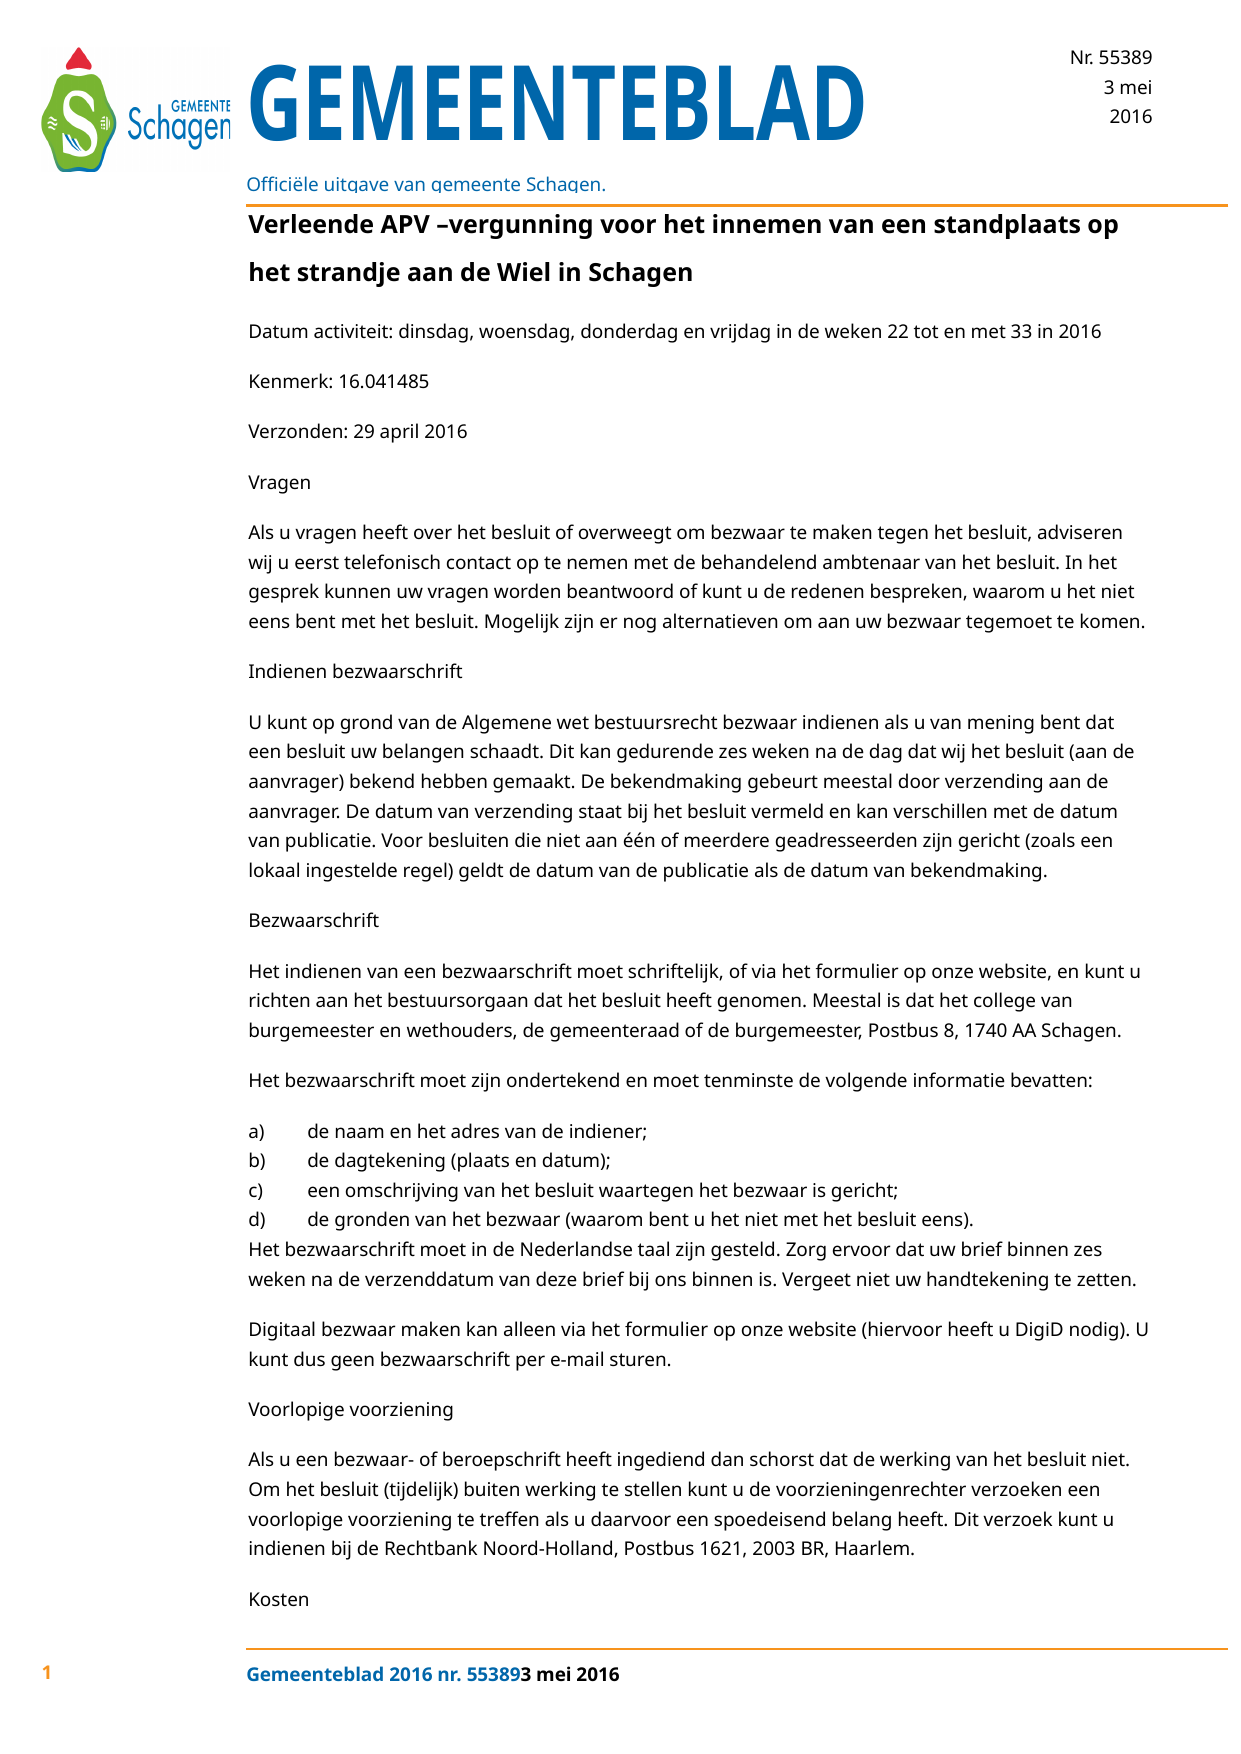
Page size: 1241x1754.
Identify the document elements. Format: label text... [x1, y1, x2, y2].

list de naam en het adres van de indiener; [248, 1118, 1152, 1144]
text Datum activiteit: dinsdag, woensdag, donderdag en vrijdag in de weken 22 tot en met 33 in 2016 [248, 318, 1152, 344]
text Het indienen van een bezwaarschrift moet schriftelijk, of via het formulier op onze website, en kunt u richten aan het bestuursorgaan dat het besluit heeft genomen. Meestal is dat het college van burgemeester en wethouders, de gemeenteraad of de burgemeester, Postbus 8, 1740 AA Schagen. [248, 958, 1152, 1043]
text Verzonden: 29 april 2016 [248, 419, 1152, 444]
text U kunt op grond van de Algemene wet bestuursrecht bezwaar indienen als u van mening bent dat een besluit uw belangen schaadt. Dit kan gedurende zes weken na de dag dat wij het besluit (aan de aanvrager) bekend hebben gemaakt. De bekendmaking gebeurt meestal door verzending aan de aanvrager. De datum van verzending staat bij het besluit vermeld en kan verschillen met de datum van publicatie. Voor besluiten die niet aan één of meerdere geadresseerden zijn gericht (zoals een lokaal ingestelde regel) geldt de datum van de publicatie als de datum van bekendmaking. [248, 709, 1152, 883]
text Als u een bezwaar- of beroepschrift heeft ingediend dan schorst dat de werking van het besluit niet. Om het besluit (tijdelijk) buiten werking te stellen kunt u de voorzieningenrechter verzoeken een voorlopige voorziening te treffen als u daarvoor een spoedeisend belang heeft. Dit verzoek kunt u indienen bij de Rechtbank Noord-Holland, Postbus 1621, 2003 BR, Haarlem. [248, 1447, 1152, 1561]
text Het bezwaarschrift moet in de Nederlandse taal zijn gesteld. Zorg ervoor dat uw brief binnen zes weken na de verzenddatum van deze brief bij ons binnen is. Vergeet niet uw handtekening te zetten. [248, 1236, 1152, 1292]
list de dagtekening (plaats en datum); [248, 1147, 1152, 1173]
text Digitaal bezwaar maken kan alleen via het formulier op onze website (hiervoor heeft u DigiD nodig). U kunt dus geen bezwaarschrift per e-mail sturen. [248, 1316, 1152, 1372]
text Vragen [248, 469, 1152, 495]
list de gronden van het bezwaar (waarom bent u het niet met het besluit eens). [248, 1207, 1152, 1232]
text Verleende APV –vergunning voor het innemen van een standplaats op het strandje aan de Wiel in Schagen [248, 207, 1152, 288]
list een omschrijving van het besluit waartegen het bezwaar is gericht; [248, 1177, 1152, 1203]
text Het bezwaarschrift moet zijn ondertekend en moet tenminste de volgende informatie bevatten: [248, 1067, 1152, 1093]
text Indienen bezwaarschrift [248, 659, 1152, 684]
text Bezwaarschrift [248, 907, 1152, 933]
picture [41, 47, 231, 172]
text Als u vragen heeft over het besluit of overweegt om bezwaar te maken tegen het besluit, adviseren wij u eerst telefonisch contact op te nemen met de behandelend ambtenaar van het besluit. In het gesprek kunnen uw vragen worden beantwoord of kunt u de redenen bespreken, waarom u het niet eens bent met het besluit. Mogelijk zijn er nog alternatieven om aan uw bezwaar tegemoet te komen. [248, 519, 1152, 634]
text Kosten [248, 1586, 1152, 1612]
text Kenmerk: 16.041485 [248, 368, 1152, 394]
text Voorlopige voorziening [248, 1396, 1152, 1422]
